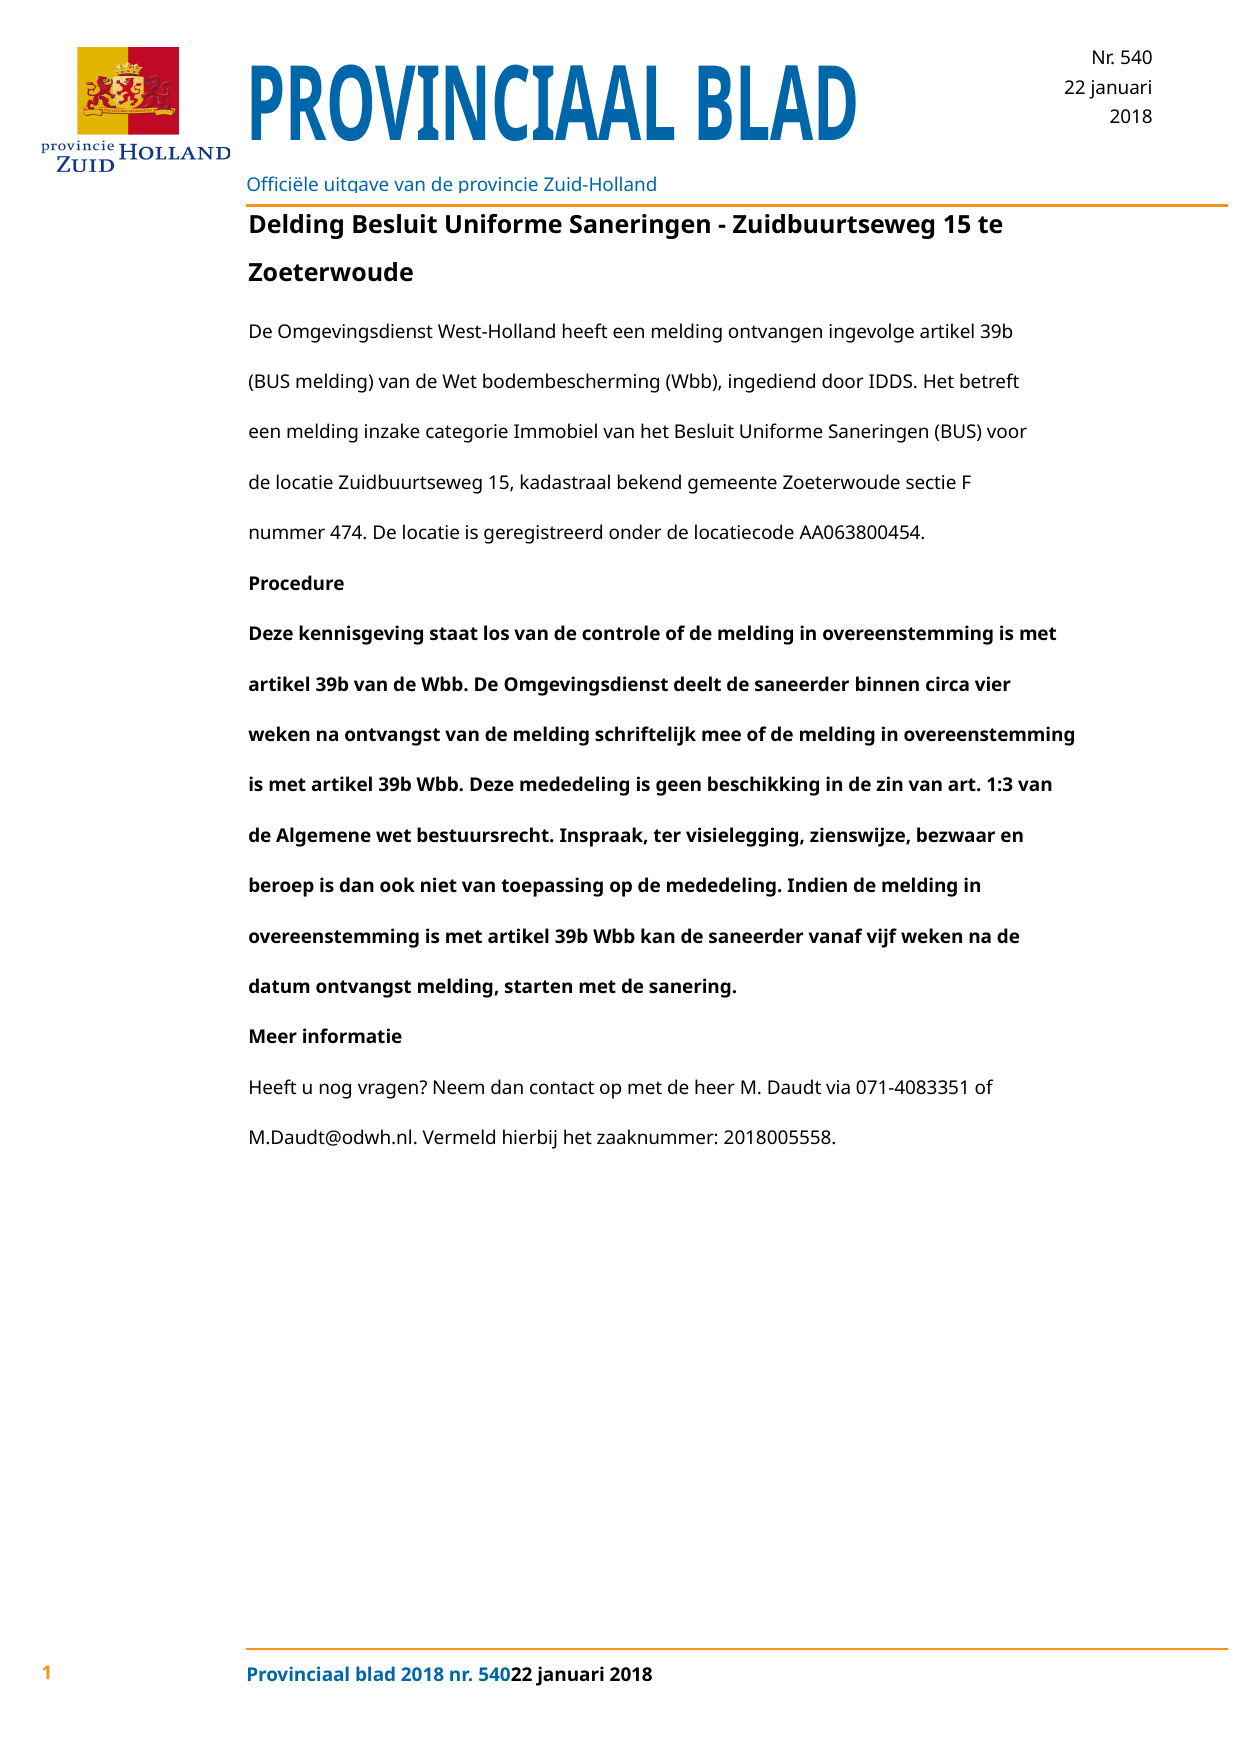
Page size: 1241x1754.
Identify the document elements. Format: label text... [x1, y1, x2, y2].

text Deze kennisgeving staat los van de controle of de melding in overeenstemming is met [248, 620, 1152, 646]
text Heeft u nog vragen? Neem dan contact op met de heer M. Daudt via 071‐4083351 of [248, 1074, 1152, 1100]
text datum ontvangst melding, starten met de sanering. [248, 973, 1152, 999]
text De Omgevingsdienst West‐Holland heeft een melding ontvangen ingevolge artikel 39b [248, 318, 1152, 344]
text nummer 474. De locatie is geregistreerd onder de locatiecode AA063800454. [248, 519, 1152, 545]
text de locatie Zuidbuurtseweg 15, kadastraal bekend gemeente Zoeterwoude sectie F [248, 469, 1152, 495]
text is met artikel 39b Wbb. Deze mededeling is geen beschikking in de zin van art. 1:3 van [248, 772, 1152, 797]
text Procedure [248, 570, 1152, 596]
text de Algemene wet bestuursrecht. Inspraak, ter visielegging, zienswijze, bezwaar en [248, 822, 1152, 848]
text Delding Besluit Uniforme Saneringen ‐ Zuidbuurtseweg 15 te Zoeterwoude [248, 207, 1152, 288]
text Meer informatie [248, 1024, 1152, 1049]
text (BUS melding) van de Wet bodembescherming (Wbb), ingediend door IDDS. Het betreft [248, 368, 1152, 394]
picture [41, 47, 231, 172]
text weken na ontvangst van de melding schriftelijk mee of de melding in overeenstemming [248, 721, 1152, 747]
text beroep is dan ook niet van toepassing op de mededeling. Indien de melding in [248, 872, 1152, 898]
text M.Daudt@odwh.nl. Vermeld hierbij het zaaknummer: 2018005558. [248, 1124, 1152, 1150]
text artikel 39b van de Wbb. De Omgevingsdienst deelt de saneerder binnen circa vier [248, 671, 1152, 697]
text overeenstemming is met artikel 39b Wbb kan de saneerder vanaf vijf weken na de [248, 923, 1152, 949]
text een melding inzake categorie Immobiel van het Besluit Uniforme Saneringen (BUS) voor [248, 419, 1152, 444]
